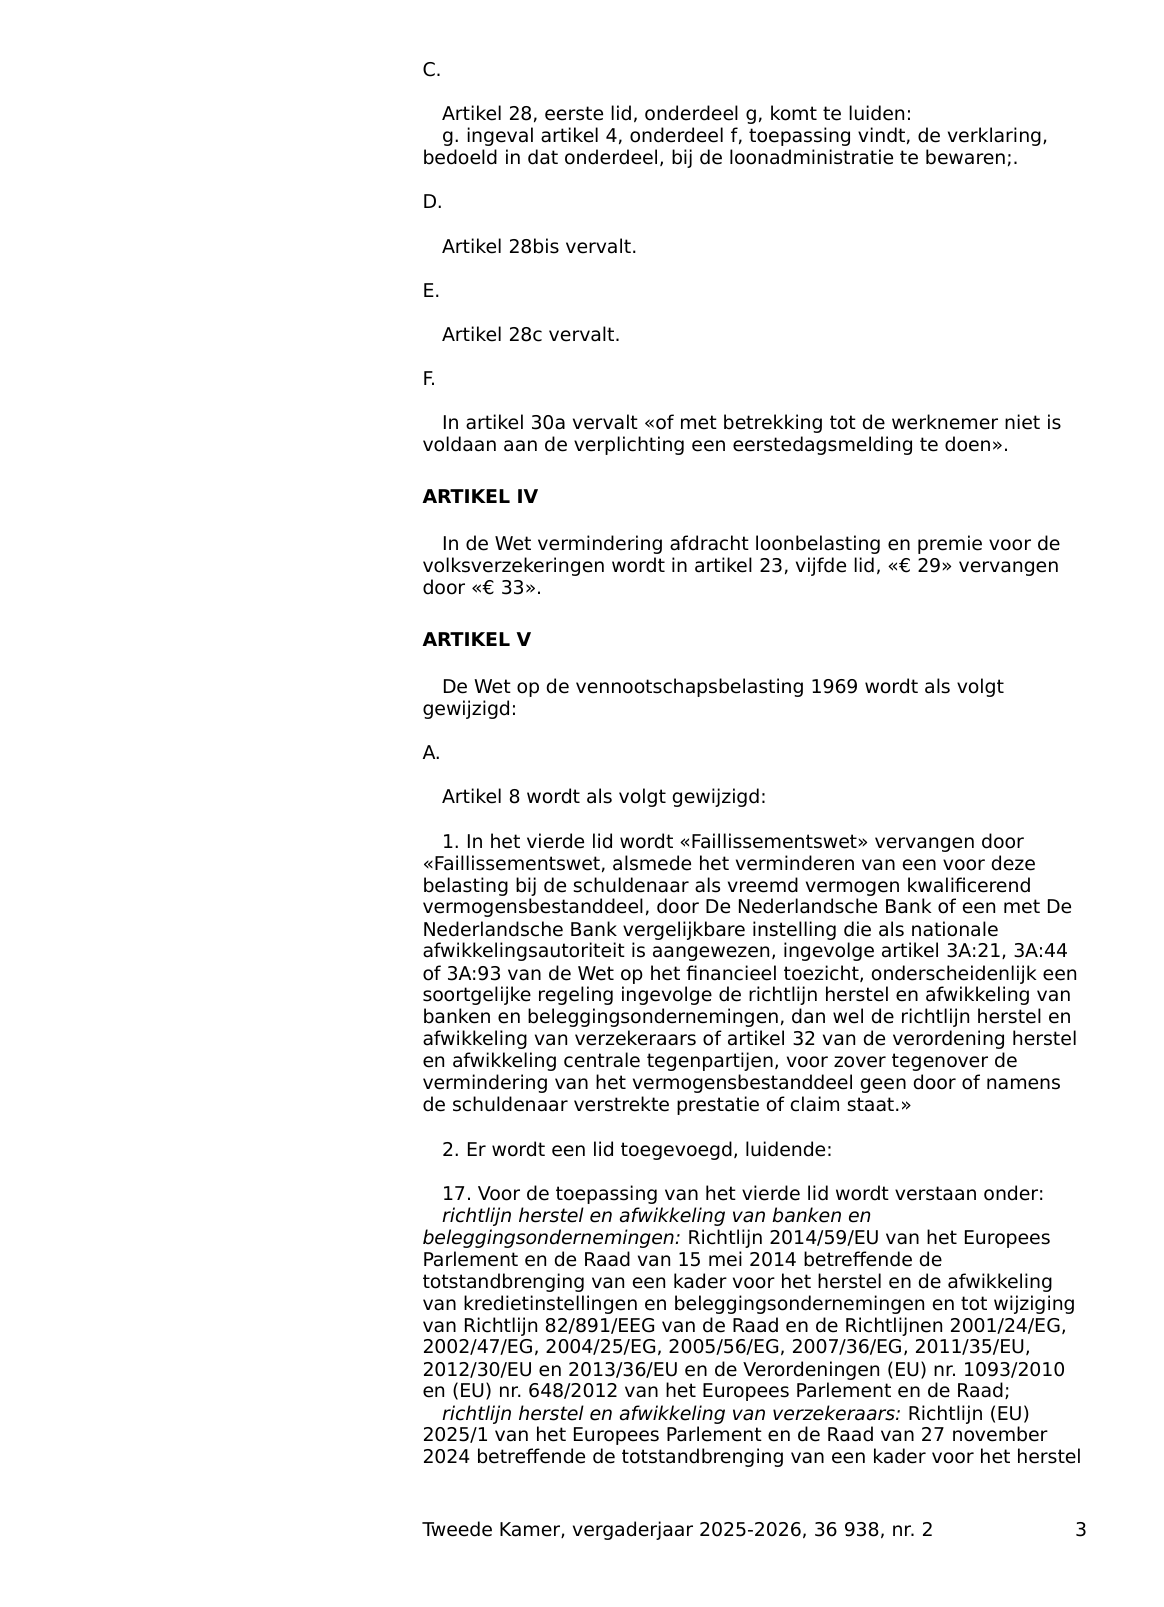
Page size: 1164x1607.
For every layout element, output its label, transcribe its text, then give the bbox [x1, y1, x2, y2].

text Artikel 28c vervalt. [422, 324, 1087, 346]
text 17. Voor de toepassing van het vierde lid wordt verstaan onder: [422, 1183, 1087, 1204]
text F. [422, 368, 1087, 390]
text In de Wet vermindering afdracht loonbelasting en premie voor de volksverzekeringen wordt in artikel 23, vijfde lid, «€ 29» vervangen door «€ 33». [422, 533, 1087, 599]
text Artikel 28, eerste lid, onderdeel g, komt te luiden: [422, 103, 1087, 125]
text In artikel 30a vervalt «of met betrekking tot de werknemer niet is voldaan aan de verplichting een eerstedagsmelding te doen». [422, 412, 1087, 456]
subtitle ARTIKEL V [422, 629, 1087, 651]
text C. [422, 59, 1087, 81]
text richtlijn herstel en afwikkeling van verzekeraars: Richtlijn (EU) 2025/1 van het Europees Parlement en de Raad van 27 november 2024 betreffende de totstandbrenging van een kader voor het herstel [422, 1402, 1087, 1468]
text Artikel 28bis vervalt. [422, 236, 1087, 257]
text A. [422, 742, 1087, 764]
text 1. In het vierde lid wordt «Faillissementswet» vervangen door «Faillissementswet, alsmede het verminderen van een voor deze belasting bij de schuldenaar als vreemd vermogen kwalificerend vermogensbestanddeel, door De Nederlandsche Bank of een met De Nederlandsche Bank vergelijkbare instelling die als nationale afwikkelingsautoriteit is aangewezen, ingevolge artikel 3A:21, 3A:44 of 3A:93 van de Wet op het financieel toezicht, onderscheidenlijk een soortgelijke regeling ingevolge de richtlijn herstel en afwikkeling van banken en beleggingsondernemingen, dan wel de richtlijn herstel en afwikkeling van verzekeraars of artikel 32 van de verordening herstel en afwikkeling centrale tegenpartijen, voor zover tegenover de vermindering van het vermogensbestanddeel geen door of namens de schuldenaar verstrekte prestatie of claim staat.» [422, 831, 1087, 1116]
text richtlijn herstel en afwikkeling van banken en beleggingsondernemingen: Richtlijn 2014/59/EU van het Europees Parlement en de Raad van 15 mei 2014 betreffende de totstandbrenging van een kader voor het herstel en de afwikkeling van kredietinstellingen en beleggingsondernemingen en tot wijziging van Richtlijn 82/891/EEG van de Raad en de Richtlijnen 2001/24/EG, 2002/47/EG, 2004/25/EG, 2005/56/EG, 2007/36/EG, 2011/35/EU, 2012/30/EU en 2013/36/EU en de Verordeningen (EU) nr. 1093/2010 en (EU) nr. 648/2012 van het Europees Parlement en de Raad; [422, 1204, 1087, 1402]
text 2. Er wordt een lid toegevoegd, luidende: [422, 1138, 1087, 1160]
text g. ingeval artikel 4, onderdeel f, toepassing vindt, de verklaring, bedoeld in dat onderdeel, bij de loonadministratie te bewaren;. [422, 125, 1087, 169]
subtitle ARTIKEL IV [422, 486, 1087, 508]
text De Wet op de vennootschapsbelasting 1969 wordt als volgt gewijzigd: [422, 676, 1087, 720]
text D. [422, 191, 1087, 213]
text E. [422, 280, 1087, 302]
text Artikel 8 wordt als volgt gewijzigd: [422, 786, 1087, 808]
